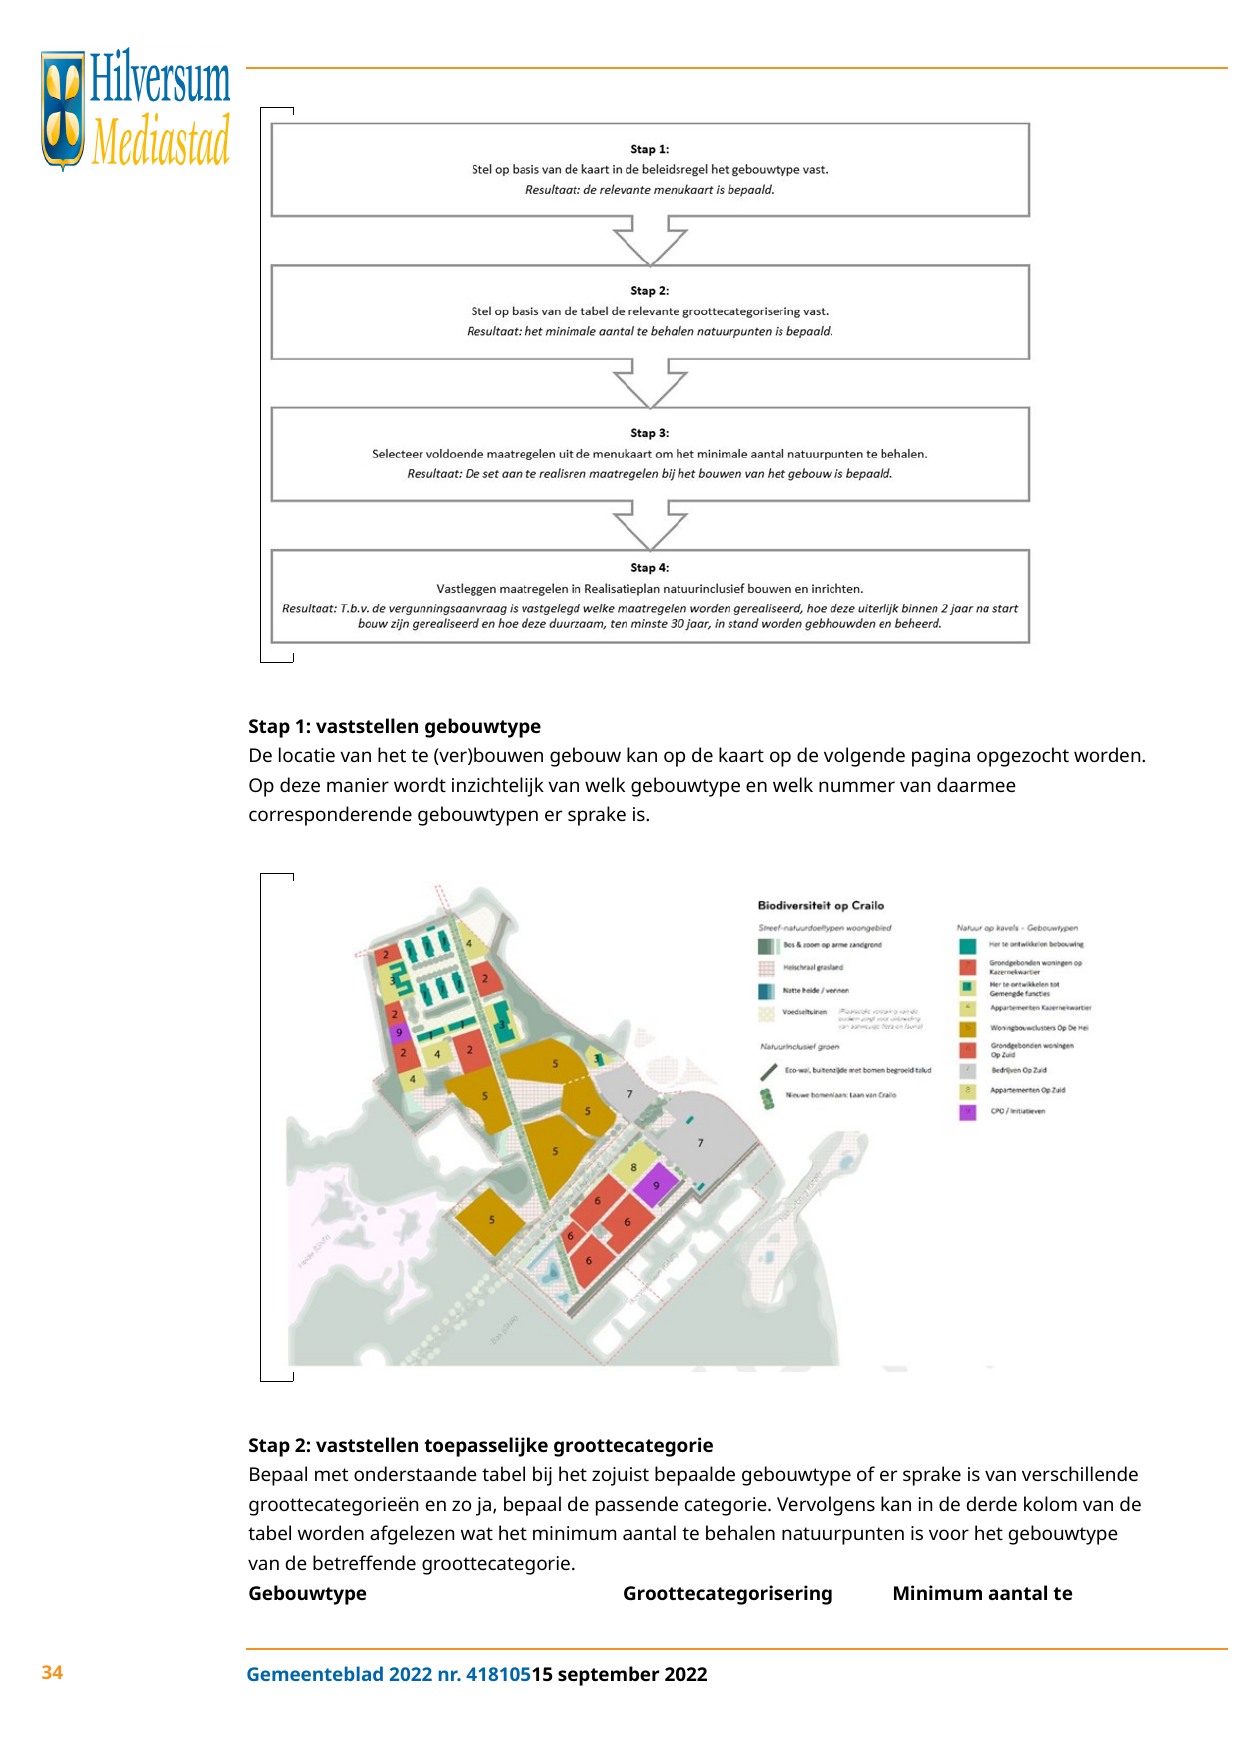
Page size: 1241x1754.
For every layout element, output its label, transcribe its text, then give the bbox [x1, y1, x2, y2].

table_header Minimum aantal te [892, 1580, 1152, 1606]
table_header Gebouwtype [248, 1580, 623, 1606]
text Bepaal met onderstaande tabel bij het zojuist bepaalde gebouwtype of er sprake is van verschillende groottecategorieën en zo ja, bepaal de passende categorie. Vervolgens kan in de derde kolom van de tabel worden afgelezen wat het minimum aantal te behalen natuurpunten is voor het gebouwtype van de betreffende groottecategorie. [248, 1461, 1152, 1576]
picture [268, 881, 1096, 1372]
text De locatie van het te (ver)bouwen gebouw kan op de kaart op de volgende pagina opgezocht worden. Op deze manier wordt inzichtelijk van welk gebouwtype en welk nummer van daarmee corresponderende gebouwtypen er sprake is. [248, 742, 1152, 827]
text Stap 2: vaststellen toepasselijke groottecategorie [248, 1432, 1152, 1457]
table_header Groottecategorisering [623, 1580, 892, 1606]
picture [41, 47, 231, 172]
text Stap 1: vaststellen gebouwtype [248, 713, 1152, 739]
picture [268, 115, 1037, 653]
